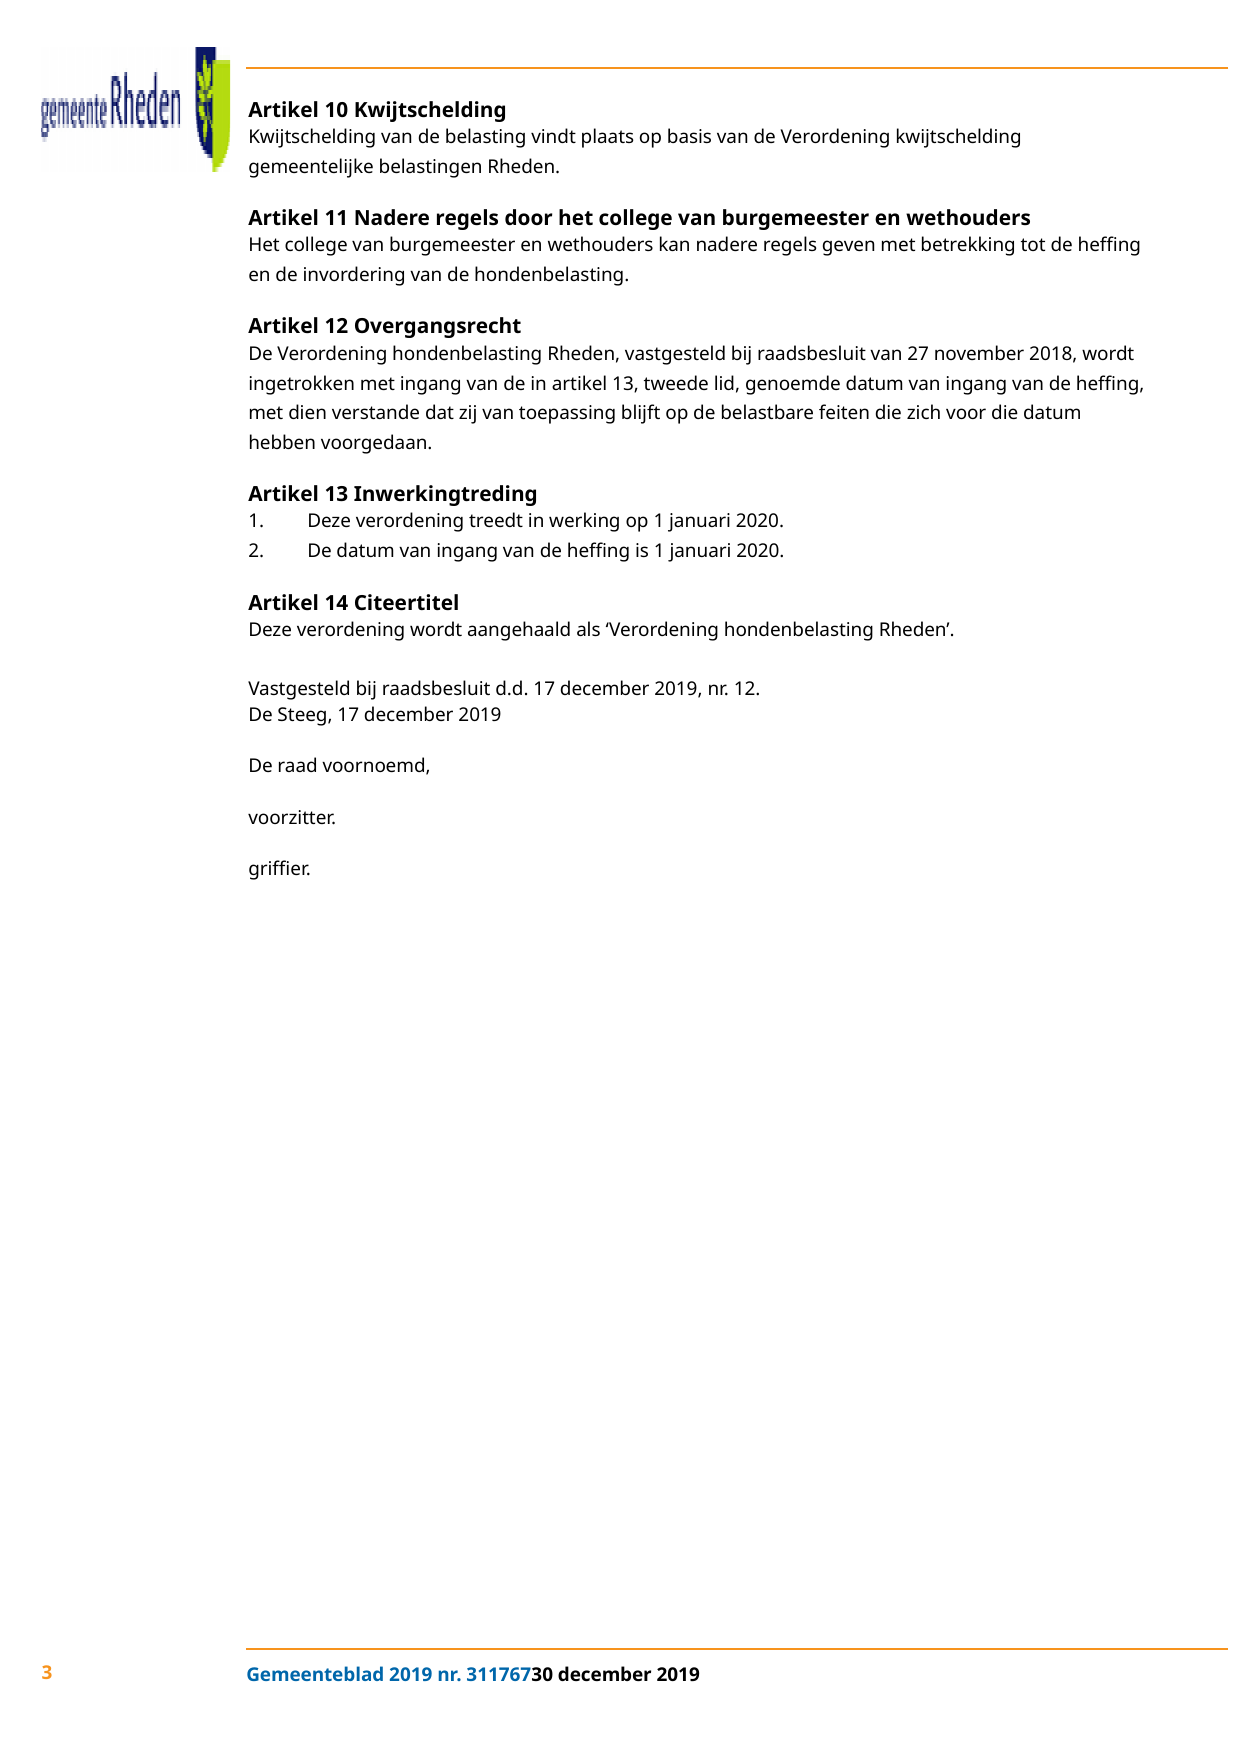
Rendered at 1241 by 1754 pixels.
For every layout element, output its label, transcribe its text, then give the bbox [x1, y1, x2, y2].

text voorzitter. [248, 804, 1152, 830]
picture [41, 47, 231, 172]
text De Verordening hondenbelasting Rheden, vastgesteld bij raadsbesluit van 27 november 2018, wordt ingetrokken met ingang van de in artikel 13, tweede lid, genoemde datum van ingang van de heffing, met dien verstande dat zij van toepassing blijft op de belastbare feiten die zich voor die datum hebben voorgedaan. [248, 340, 1152, 454]
text Het college van burgemeester en wethouders kan nadere regels geven met betrekking tot de heffing en de invordering van de hondenbelasting. [248, 232, 1152, 287]
text Artikel 13 Inwerkingtreding [248, 479, 1152, 508]
text Deze verordening wordt aangehaald als ‘Verordening hondenbelasting Rheden’. [248, 616, 1152, 642]
text Artikel 14 Citeertitel [248, 588, 1152, 616]
text De Steeg, 17 december 2019 [248, 701, 1152, 727]
text Artikel 10 Kwijtschelding [248, 95, 1152, 123]
text De raad voornoemd, [248, 752, 1152, 778]
text griffier. [248, 855, 1152, 881]
list Deze verordening treedt in werking op 1 januari 2020. [248, 508, 1152, 533]
text Artikel 12 Overgangsrecht [248, 312, 1152, 340]
list De datum van ingang van de heffing is 1 januari 2020. [248, 537, 1152, 563]
text Artikel 11 Nadere regels door het college van burgemeester en wethouders [248, 203, 1152, 232]
text Kwijtschelding van de belasting vindt plaats op basis van de Verordening kwijtschelding gemeentelijke belastingen Rheden. [248, 123, 1152, 178]
text Vastgesteld bij raadsbesluit d.d. 17 december 2019, nr. 12. [248, 675, 1152, 701]
